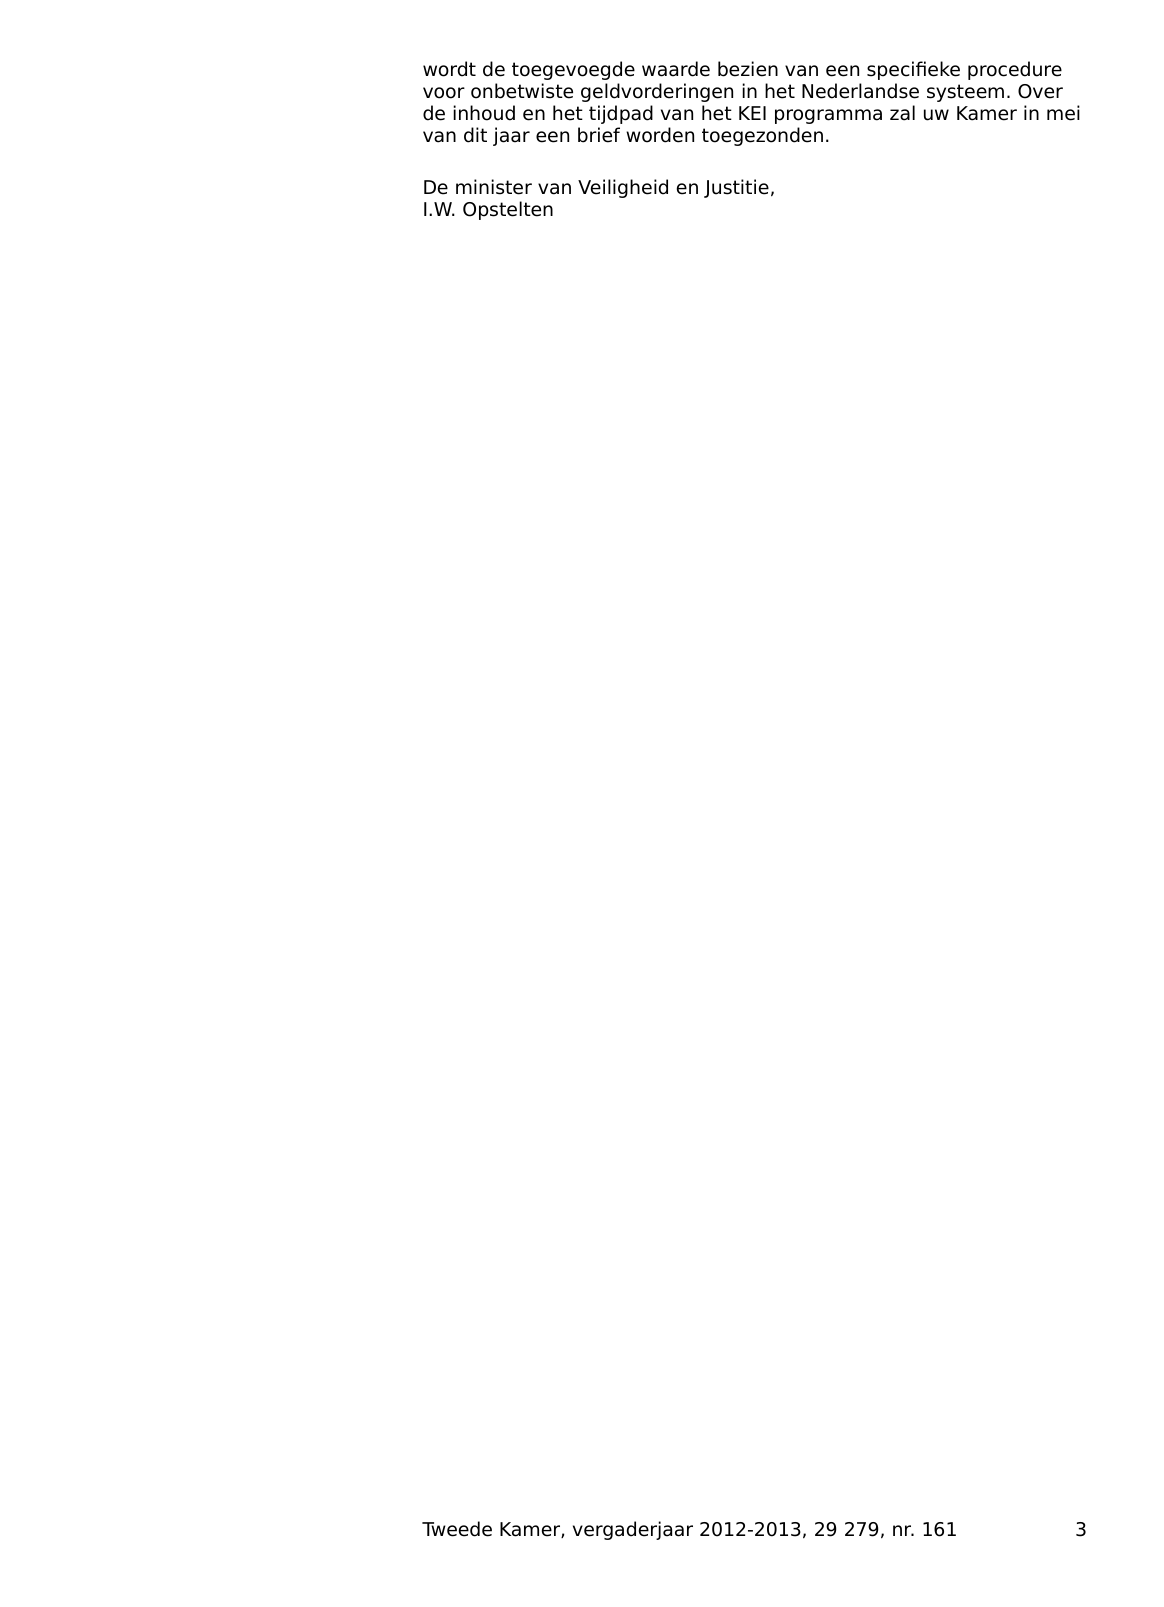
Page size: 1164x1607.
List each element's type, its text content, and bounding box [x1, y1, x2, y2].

text wordt de toegevoegde waarde bezien van een specifieke procedure voor onbetwiste geldvorderingen in het Nederlandse systeem. Over de inhoud en het tijdpad van het KEI programma zal uw Kamer in mei van dit jaar een brief worden toegezonden. [422, 59, 1087, 147]
text De minister van Veiligheid en Justitie, I.W. Opstelten [422, 177, 1087, 221]
